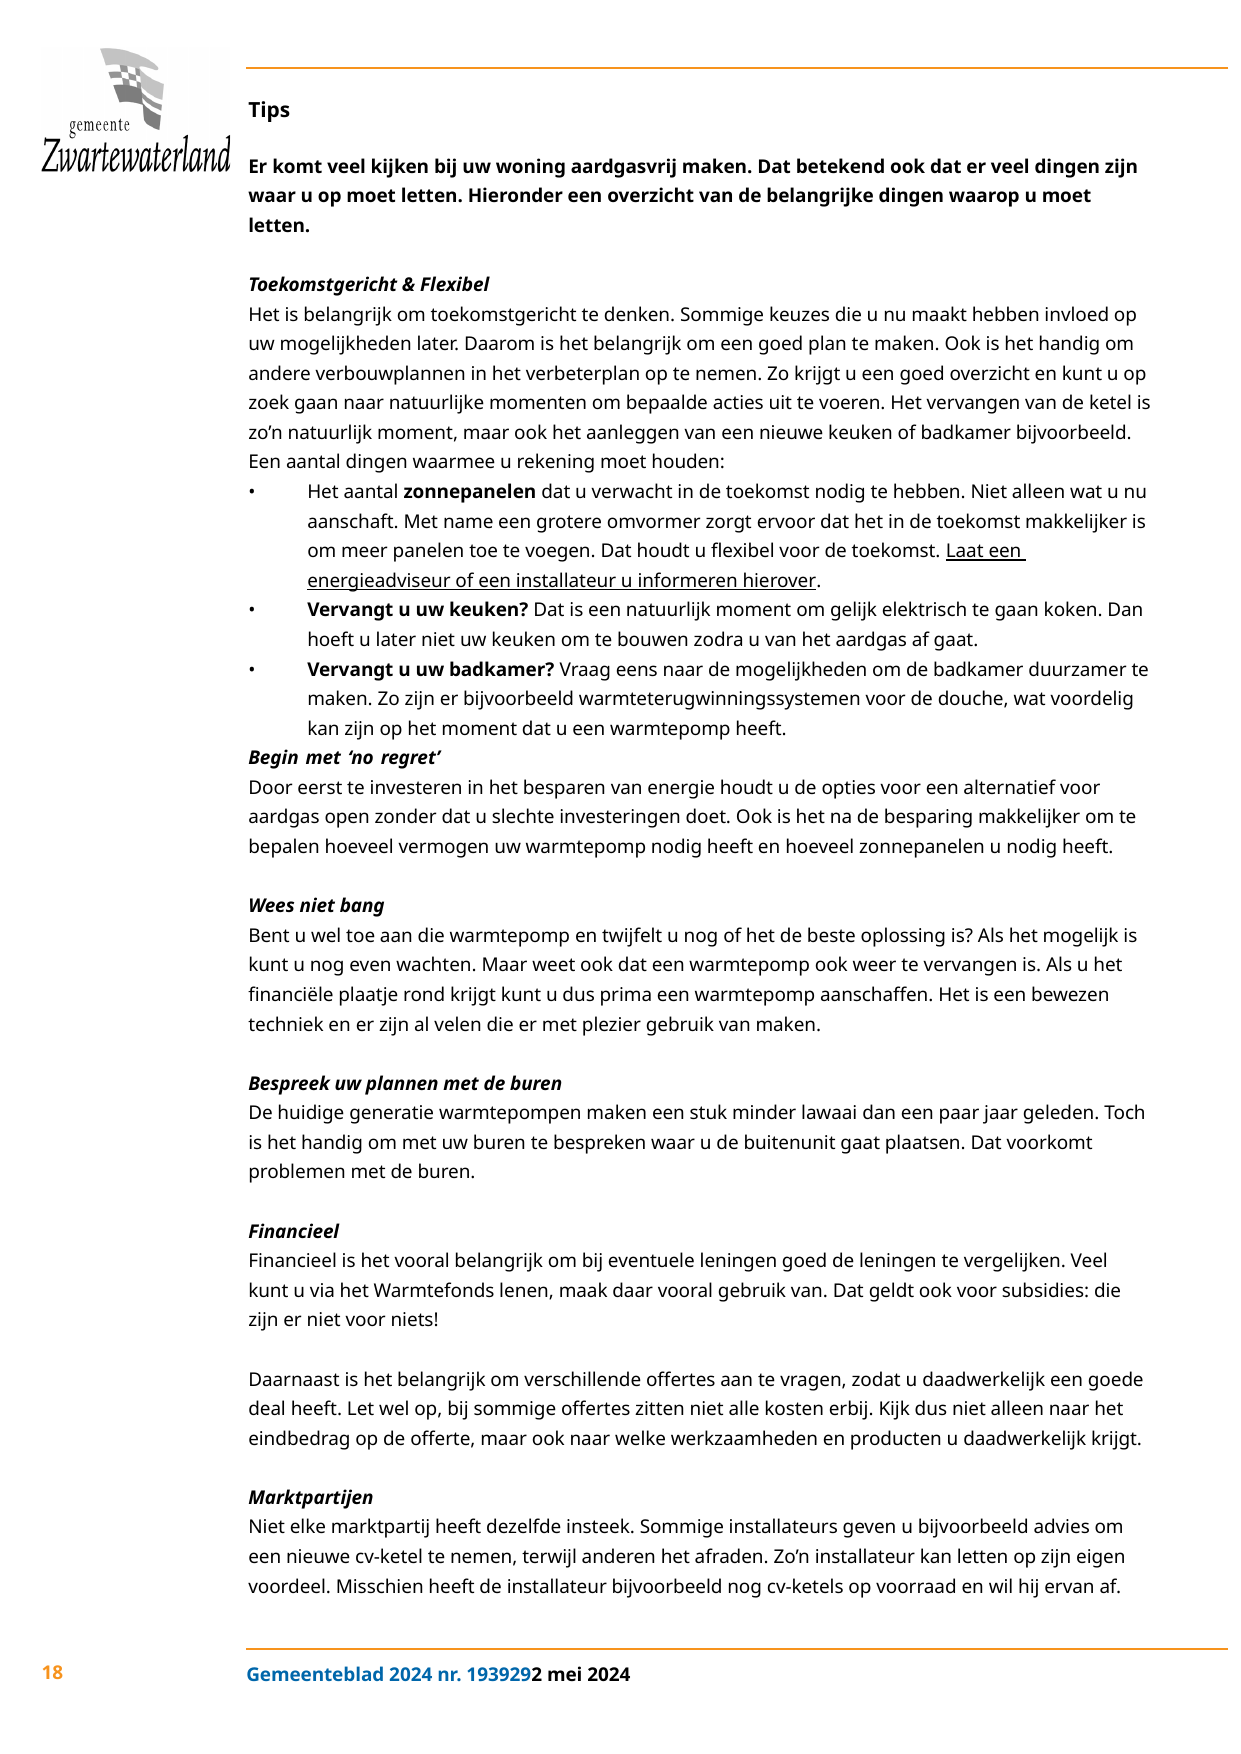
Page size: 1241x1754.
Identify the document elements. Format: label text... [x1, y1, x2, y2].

text Begin met ‘no regret’ [248, 744, 1152, 770]
text Er komt veel kijken bij uw woning aardgasvrij maken. Dat betekend ook dat er veel dingen zijn waar u op moet letten. Hieronder een overzicht van de belangrijke dingen waarop u moet letten. [248, 153, 1152, 238]
text Bent u wel toe aan die warmtepomp en twijfelt u nog of het de beste oplossing is? Als het mogelijk is kunt u nog even wachten. Maar weet ook dat een warmtepomp ook weer te vervangen is. Als u het financiële plaatje rond krijgt kunt u dus prima een warmtepomp aanschaffen. Het is een bewezen techniek en er zijn al velen die er met plezier gebruik van maken. [248, 922, 1152, 1037]
text Bespreek uw plannen met de buren [248, 1070, 1152, 1096]
text Niet elke marktpartij heeft dezelfde insteek. Sommige installateurs geven u bijvoorbeeld advies om een nieuwe cv-ketel te nemen, terwijl anderen het afraden. Zo’n installateur kan letten op zijn eigen voordeel. Misschien heeft de installateur bijvoorbeeld nog cv-ketels op voorraad en wil hij ervan af. [248, 1514, 1152, 1599]
list Vervangt u uw keuken? Dat is een natuurlijk moment om gelijk elektrisch te gaan koken. Dan hoeft u later niet uw keuken om te bouwen zodra u van het aardgas af gaat. [248, 597, 1152, 652]
list Het aantal zonnepanelen dat u verwacht in de toekomst nodig te hebben. Niet alleen wat u nu aanschaft. Met name een grotere omvormer zorgt ervoor dat het in de toekomst makkelijker is om meer panelen toe te voegen. Dat houdt u flexibel voor de toekomst. Laat een energieadviseur of een installateur u informeren hierover. [248, 478, 1152, 593]
text Financieel is het vooral belangrijk om bij eventuele leningen goed de leningen te vergelijken. Veel kunt u via het Warmtefonds lenen, maak daar vooral gebruik van. Dat geldt ook voor subsidies: die zijn er niet voor niets! [248, 1247, 1152, 1332]
picture [41, 47, 231, 172]
text Het is belangrijk om toekomstgericht te denken. Sommige keuzes die u nu maakt hebben invloed op uw mogelijkheden later. Daarom is het belangrijk om een goed plan te maken. Ook is het handig om andere verbouwplannen in het verbeterplan op te nemen. Zo krijgt u een goed overzicht en kunt u op zoek gaan naar natuurlijke momenten om bepaalde acties uit te voeren. Het vervangen van de ketel is zo’n natuurlijk moment, maar ook het aanleggen van een nieuwe keuken of badkamer bijvoorbeeld. Een aantal dingen waarmee u rekening moet houden: [248, 301, 1152, 474]
text Door eerst te investeren in het besparen van energie houdt u de opties voor een alternatief voor aardgas open zonder dat u slechte investeringen doet. Ook is het na de besparing makkelijker om te bepalen hoeveel vermogen uw warmtepomp nodig heeft en hoeveel zonnepanelen u nodig heeft. [248, 774, 1152, 859]
text Marktpartijen [248, 1484, 1152, 1510]
list Vervangt u uw badkamer? Vraag eens naar de mogelijkheden om de badkamer duurzamer te maken. Zo zijn er bijvoorbeeld warmteterugwinningssystemen voor de douche, wat voordelig kan zijn op het moment dat u een warmtepomp heeft. [248, 656, 1152, 741]
text Toekomstgericht & Flexibel [248, 271, 1152, 297]
text Tips [248, 95, 1152, 123]
text Wees niet bang [248, 892, 1152, 918]
text Daarnaast is het belangrijk om verschillende offertes aan te vragen, zodat u daadwerkelijk een goede deal heeft. Let wel op, bij sommige offertes zitten niet alle kosten erbij. Kijk dus niet alleen naar het eindbedrag op de offerte, maar ook naar welke werkzaamheden en producten u daadwerkelijk krijgt. [248, 1366, 1152, 1451]
text De huidige generatie warmtepompen maken een stuk minder lawaai dan een paar jaar geleden. Toch is het handig om met uw buren te bespreken waar u de buitenunit gaat plaatsen. Dat voorkomt problemen met de buren. [248, 1099, 1152, 1184]
text Financieel [248, 1218, 1152, 1244]
